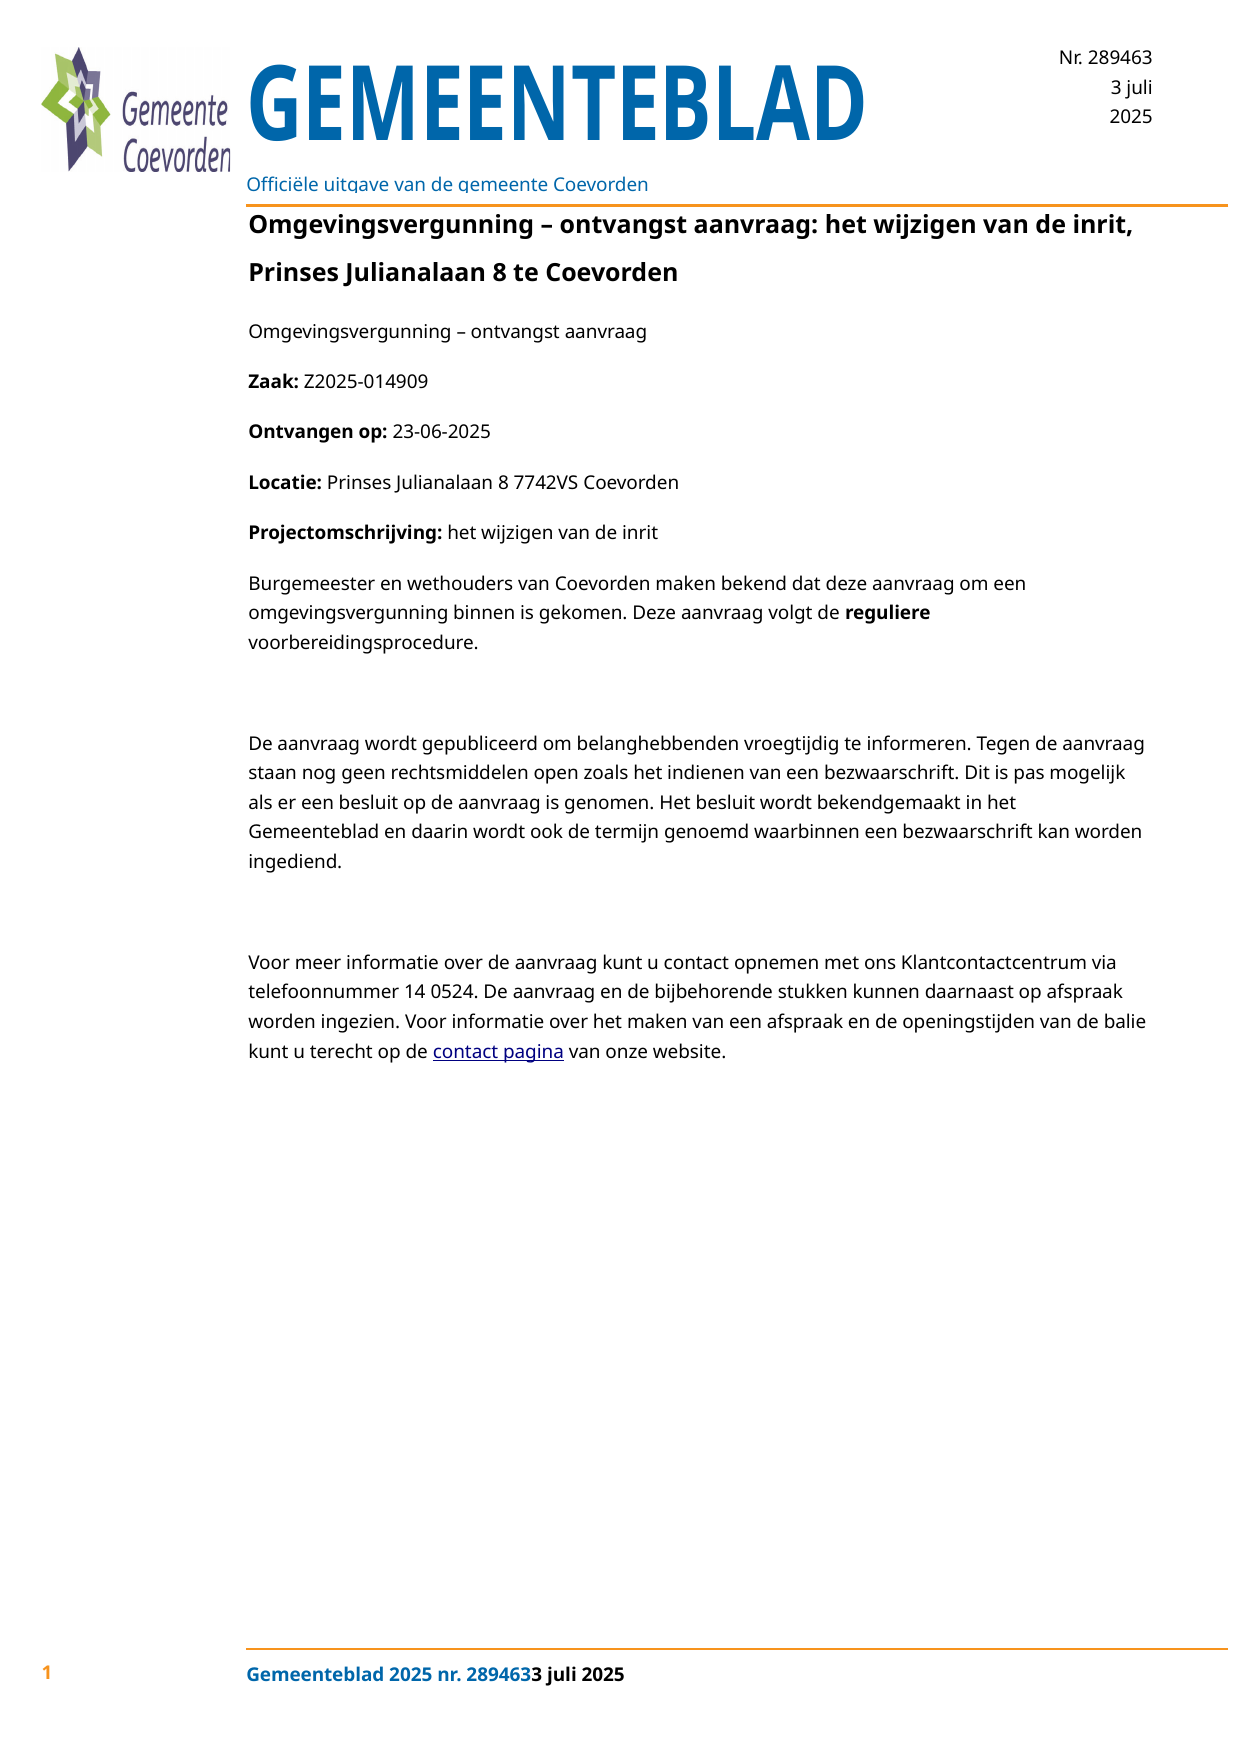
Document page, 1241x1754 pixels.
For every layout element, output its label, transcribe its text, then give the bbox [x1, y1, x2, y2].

text Omgevingsvergunning – ontvangst aanvraag: het wijzigen van de inrit, Prinses Julianalaan 8 te Coevorden [248, 207, 1152, 288]
text Projectomschrijving: het wijzigen van de inrit [248, 519, 1152, 545]
text De aanvraag wordt gepubliceerd om belanghebbenden vroegtijdig te informeren. Tegen de aanvraag staan nog geen rechtsmiddelen open zoals het indienen van een bezwaarschrift. Dit is pas mogelijk als er een besluit op de aanvraag is genomen. Het besluit wordt bekendgemaakt in het Gemeenteblad en daarin wordt ook de termijn genoemd waarbinnen een bezwaarschrift kan worden ingediend. [248, 730, 1152, 874]
text Ontvangen op: 23-06-2025 [248, 419, 1152, 444]
text Omgevingsvergunning – ontvangst aanvraag [248, 318, 1152, 344]
text Voor meer informatie over de aanvraag kunt u contact opnemen met ons Klantcontactcentrum via telefoonnummer 14 0524. De aanvraag en de bijbehorende stukken kunnen daarnaast op afspraak worden ingezien. Voor informatie over het maken van een afspraak en de openingstijden van de balie kunt u terecht op de contact pagina van onze website. [248, 949, 1152, 1064]
text Locatie: Prinses Julianalaan 8 7742VS Coevorden [248, 469, 1152, 495]
picture [41, 47, 231, 172]
text Zaak: Z2025-014909 [248, 368, 1152, 394]
text Burgemeester en wethouders van Coevorden maken bekend dat deze aanvraag om een omgevingsvergunning binnen is gekomen. Deze aanvraag volgt de reguliere voorbereidingsprocedure. [248, 570, 1152, 655]
